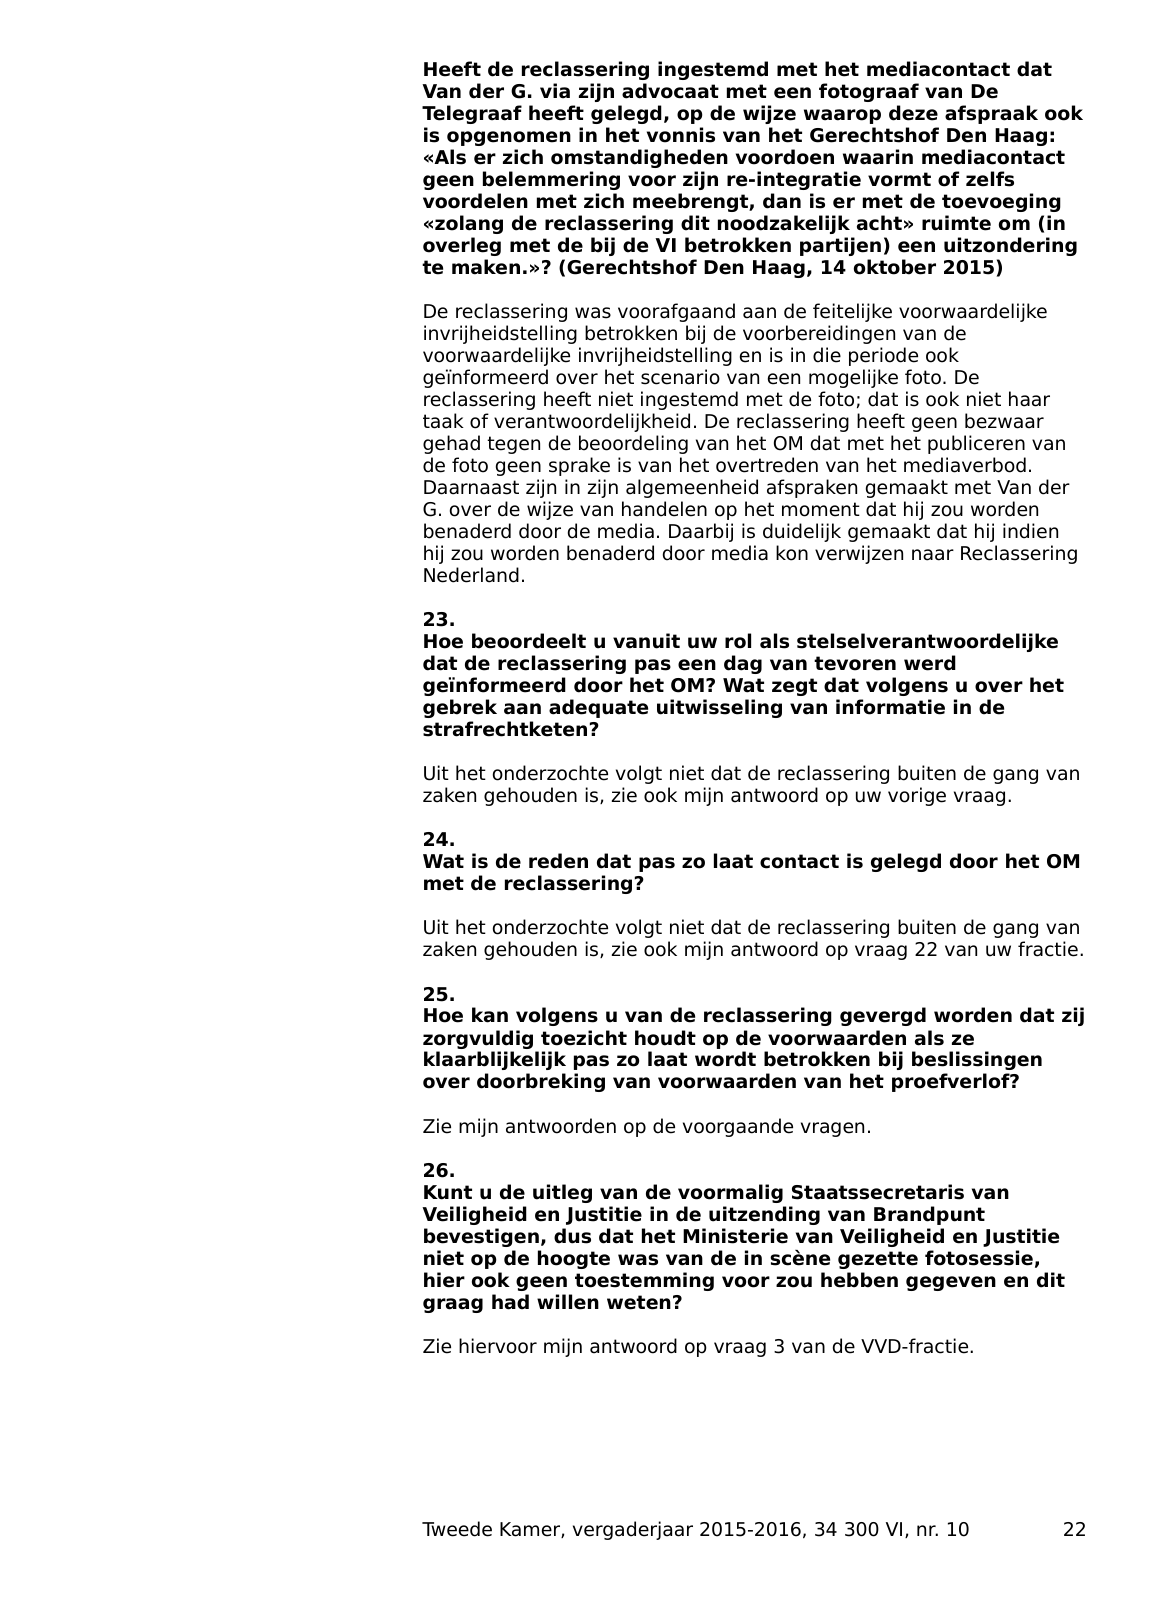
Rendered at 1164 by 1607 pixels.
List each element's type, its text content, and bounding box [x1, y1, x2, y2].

text Zie hiervoor mijn antwoord op vraag 3 van de VVD-fractie. [422, 1336, 1087, 1358]
text Hoe beoordeelt u vanuit uw rol als stelselverantwoordelijke dat de reclassering pas een dag van tevoren werd geïnformeerd door het OM? Wat zegt dat volgens u over het gebrek aan adequate uitwisseling van informatie in de strafrechtketen? [422, 631, 1087, 741]
text 24. [422, 829, 1087, 851]
text Heeft de reclassering ingestemd met het mediacontact dat Van der G. via zijn advocaat met een fotograaf van De Telegraaf heeft gelegd, op de wijze waarop deze afspraak ook is opgenomen in het vonnis van het Gerechtshof Den Haag: «Als er zich omstandigheden voordoen waarin mediacontact geen belemmering voor zijn re-integratie vormt of zelfs voordelen met zich meebrengt, dan is er met de toevoeging «zolang de reclassering dit noodzakelijk acht» ruimte om (in overleg met de bij de VI betrokken partijen) een uitzondering te maken.»? (Gerechtshof Den Haag, 14 oktober 2015) [422, 59, 1087, 279]
text 25. [422, 983, 1087, 1005]
text Hoe kan volgens u van de reclassering gevergd worden dat zij zorgvuldig toezicht houdt op de voorwaarden als ze klaarblijkelijk pas zo laat wordt betrokken bij beslissingen over doorbreking van voorwaarden van het proefverlof? [422, 1005, 1087, 1093]
text Wat is de reden dat pas zo laat contact is gelegd door het OM met de reclassering? [422, 851, 1087, 895]
text 26. [422, 1160, 1087, 1182]
text De reclassering was voorafgaand aan de feitelijke voorwaardelijke invrijheidstelling betrokken bij de voorbereidingen van de voorwaardelijke invrijheidstelling en is in die periode ook geïnformeerd over het scenario van een mogelijke foto. De reclassering heeft niet ingestemd met de foto; dat is ook niet haar taak of verantwoordelijkheid. De reclassering heeft geen bezwaar gehad tegen de beoordeling van het OM dat met het publiceren van de foto geen sprake is van het overtreden van het mediaverbod. Daarnaast zijn in zijn algemeenheid afspraken gemaakt met Van der G. over de wijze van handelen op het moment dat hij zou worden benaderd door de media. Daarbij is duidelijk gemaakt dat hij indien hij zou worden benaderd door media kon verwijzen naar Reclassering Nederland. [422, 301, 1087, 587]
text Uit het onderzochte volgt niet dat de reclassering buiten de gang van zaken gehouden is, zie ook mijn antwoord op vraag 22 van uw fractie. [422, 917, 1087, 961]
text 23. [422, 609, 1087, 631]
text Uit het onderzochte volgt niet dat de reclassering buiten de gang van zaken gehouden is, zie ook mijn antwoord op uw vorige vraag. [422, 763, 1087, 807]
text Kunt u de uitleg van de voormalig Staatssecretaris van Veiligheid en Justitie in de uitzending van Brandpunt bevestigen, dus dat het Ministerie van Veiligheid en Justitie niet op de hoogte was van de in scène gezette fotosessie, hier ook geen toestemming voor zou hebben gegeven en dit graag had willen weten? [422, 1182, 1087, 1313]
text Zie mijn antwoorden op de voorgaande vragen. [422, 1116, 1087, 1137]
